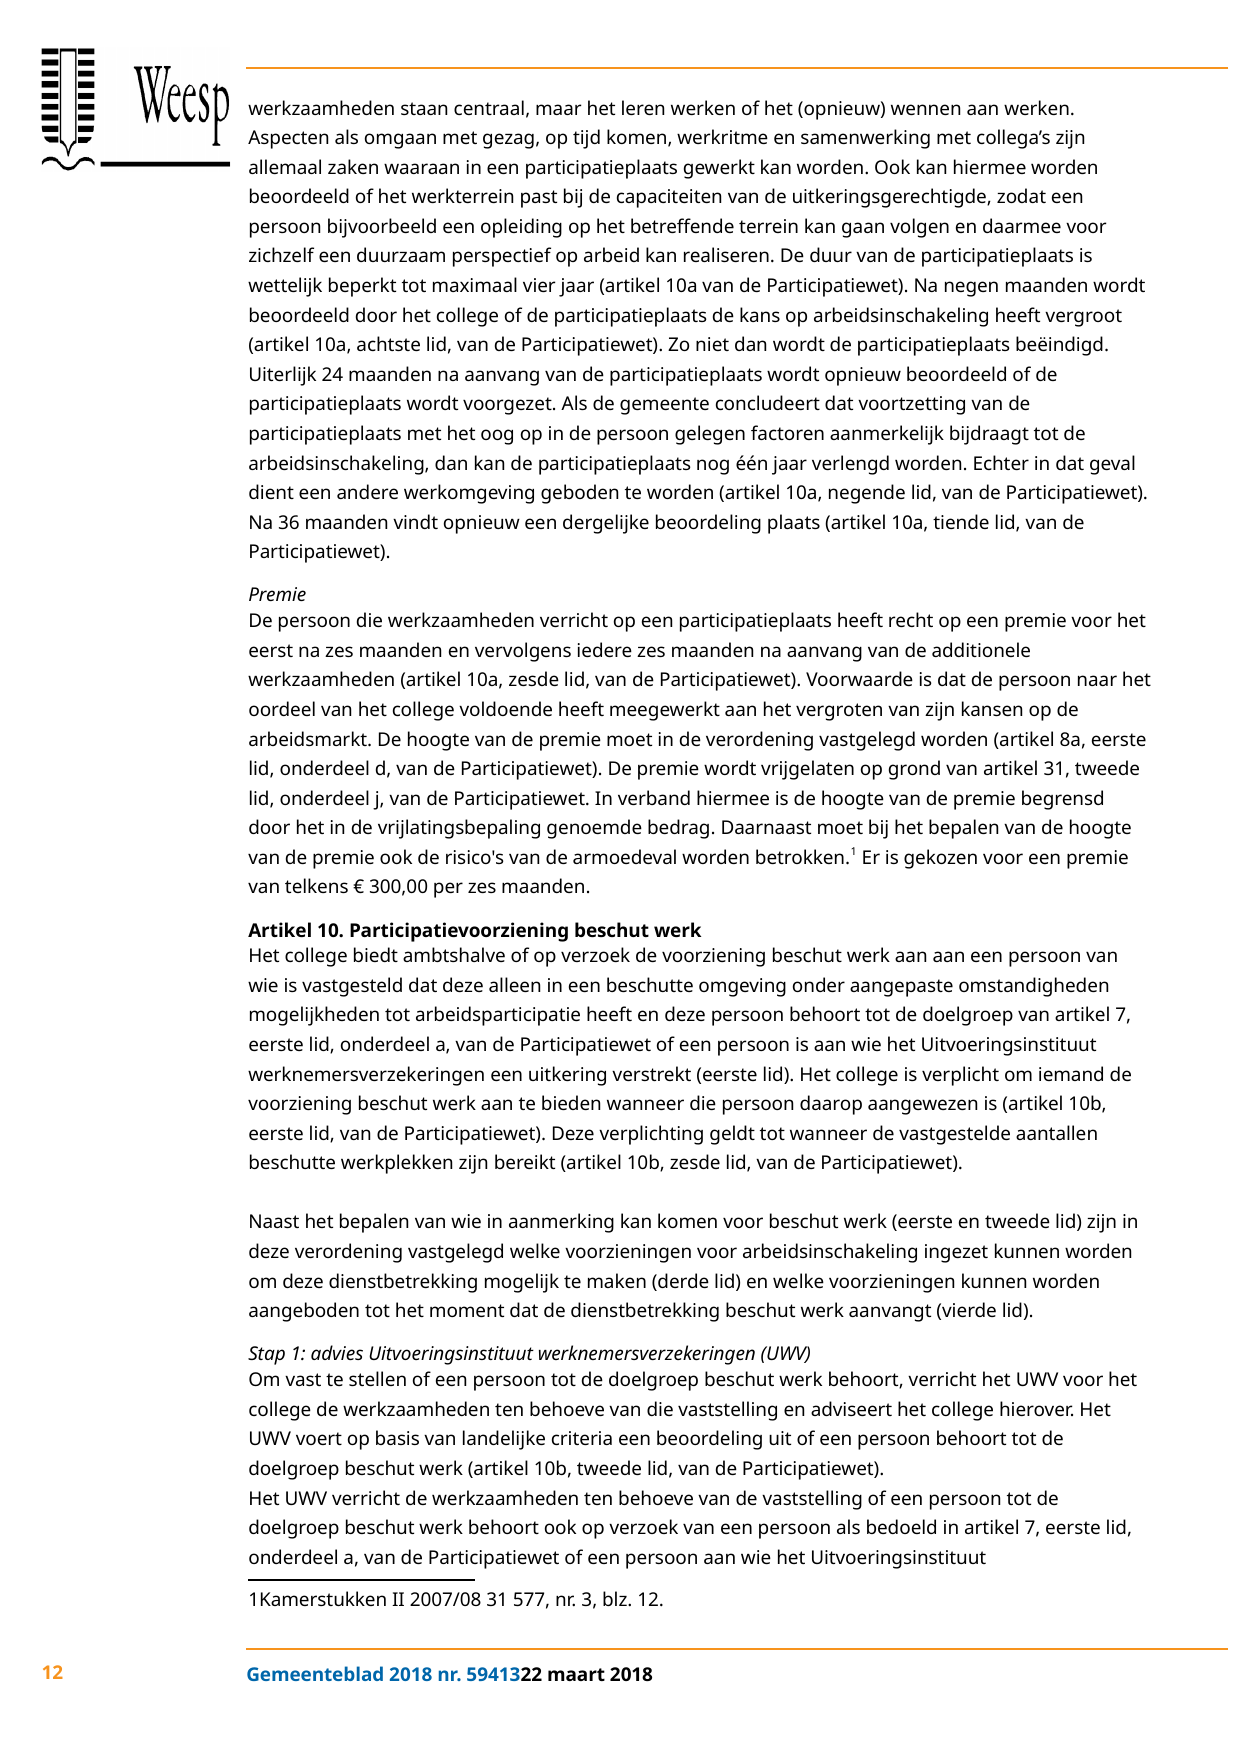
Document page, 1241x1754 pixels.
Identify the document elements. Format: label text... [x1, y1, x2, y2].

text Het UWV verricht de werkzaamheden ten behoeve van de vaststelling of een persoon tot de doelgroep beschut werk behoort ook op verzoek van een persoon als bedoeld in artikel 7, eerste lid, onderdeel a, van de Participatiewet of een persoon aan wie het Uitvoeringsinstituut [248, 1485, 1152, 1569]
text Kamerstukken II 2007/08 31 577, nr. 3, blz. 12. [248, 1586, 1152, 1612]
text Om vast te stellen of een persoon tot de doelgroep beschut werk behoort, verricht het UWV voor het college de werkzaamheden ten behoeve van die vaststelling en adviseert het college hierover. Het UWV voert op basis van landelijke criteria een beoordeling uit of een persoon behoort tot de doelgroep beschut werk (artikel 10b, tweede lid, van de Participatiewet). [248, 1366, 1152, 1481]
text De persoon die werkzaamheden verricht op een participatieplaats heeft recht op een premie voor het eerst na zes maanden en vervolgens iedere zes maanden na aanvang van de additionele werkzaamheden (artikel 10a, zesde lid, van de Participatiewet). Voorwaarde is dat de persoon naar het oordeel van het college voldoende heeft meegewerkt aan het vergroten van zijn kansen op de arbeidsmarkt. De hoogte van de premie moet in de verordening vastgelegd worden (artikel 8a, eerste lid, onderdeel d, van de Participatiewet). De premie wordt vrijgelaten op grond van artikel 31, tweede lid, onderdeel j, van de Participatiewet. In verband hiermee is de hoogte van de premie begrensd door het in de vrijlatingsbepaling genoemde bedrag. Daarnaast moet bij het bepalen van de hoogte van de premie ook de risico's van de armoedeval worden betrokken. Er is gekozen voor een premie van telkens € 300,00 per zes maanden. [248, 607, 1152, 899]
text Naast het bepalen van wie in aanmerking kan komen voor beschut werk (eerste en tweede lid) zijn in deze verordening vastgelegd welke voorzieningen voor arbeidsinschakeling ingezet kunnen worden om deze dienstbetrekking mogelijk te maken (derde lid) en welke voorzieningen kunnen worden aangeboden tot het moment dat de dienstbetrekking beschut werk aanvangt (vierde lid). [248, 1209, 1152, 1323]
text Stap 1: advies Uitvoeringsinstituut werknemersverzekeringen (UWV) [248, 1341, 1152, 1366]
text Premie [248, 582, 1152, 607]
text Artikel 10. Participatievoorziening beschut werk [248, 917, 1152, 942]
picture [41, 47, 231, 172]
text Het college biedt ambtshalve of op verzoek de voorziening beschut werk aan aan een persoon van wie is vastgesteld dat deze alleen in een beschutte omgeving onder aangepaste omstandigheden mogelijkheden tot arbeidsparticipatie heeft en deze persoon behoort tot de doelgroep van artikel 7, eerste lid, onderdeel a, van de Participatiewet of een persoon is aan wie het Uitvoeringsinstituut werknemersverzekeringen een uitkering verstrekt (eerste lid). Het college is verplicht om iemand de voorziening beschut werk aan te bieden wanneer die persoon daarop aangewezen is (artikel 10b, eerste lid, van de Participatiewet). Deze verplichting geldt tot wanneer de vastgestelde aantallen beschutte werkplekken zijn bereikt (artikel 10b, zesde lid, van de Participatiewet). [248, 942, 1152, 1175]
text werkzaamheden staan centraal, maar het leren werken of het (opnieuw) wennen aan werken. Aspecten als omgaan met gezag, op tijd komen, werkritme en samenwerking met collega’s zijn allemaal zaken waaraan in een participatieplaats gewerkt kan worden. Ook kan hiermee worden beoordeeld of het werkterrein past bij de capaciteiten van de uitkeringsgerechtigde, zodat een persoon bijvoorbeeld een opleiding op het betreffende terrein kan gaan volgen en daarmee voor zichzelf een duurzaam perspectief op arbeid kan realiseren. De duur van de participatieplaats is wettelijk beperkt tot maximaal vier jaar (artikel 10a van de Participatiewet). Na negen maanden wordt beoordeeld door het college of de participatieplaats de kans op arbeidsinschakeling heeft vergroot (artikel 10a, achtste lid, van de Participatiewet). Zo niet dan wordt de participatieplaats beëindigd. Uiterlijk 24 maanden na aanvang van de participatieplaats wordt opnieuw beoordeeld of de participatieplaats wordt voorgezet. Als de gemeente concludeert dat voortzetting van de participatieplaats met het oog op in de persoon gelegen factoren aanmerkelijk bijdraagt tot de arbeidsinschakeling, dan kan de participatieplaats nog één jaar verlengd worden. Echter in dat geval dient een andere werkomgeving geboden te worden (artikel 10a, negende lid, van de Participatiewet). Na 36 maanden vindt opnieuw een dergelijke beoordeling plaats (artikel 10a, tiende lid, van de Participatiewet). [248, 95, 1152, 564]
